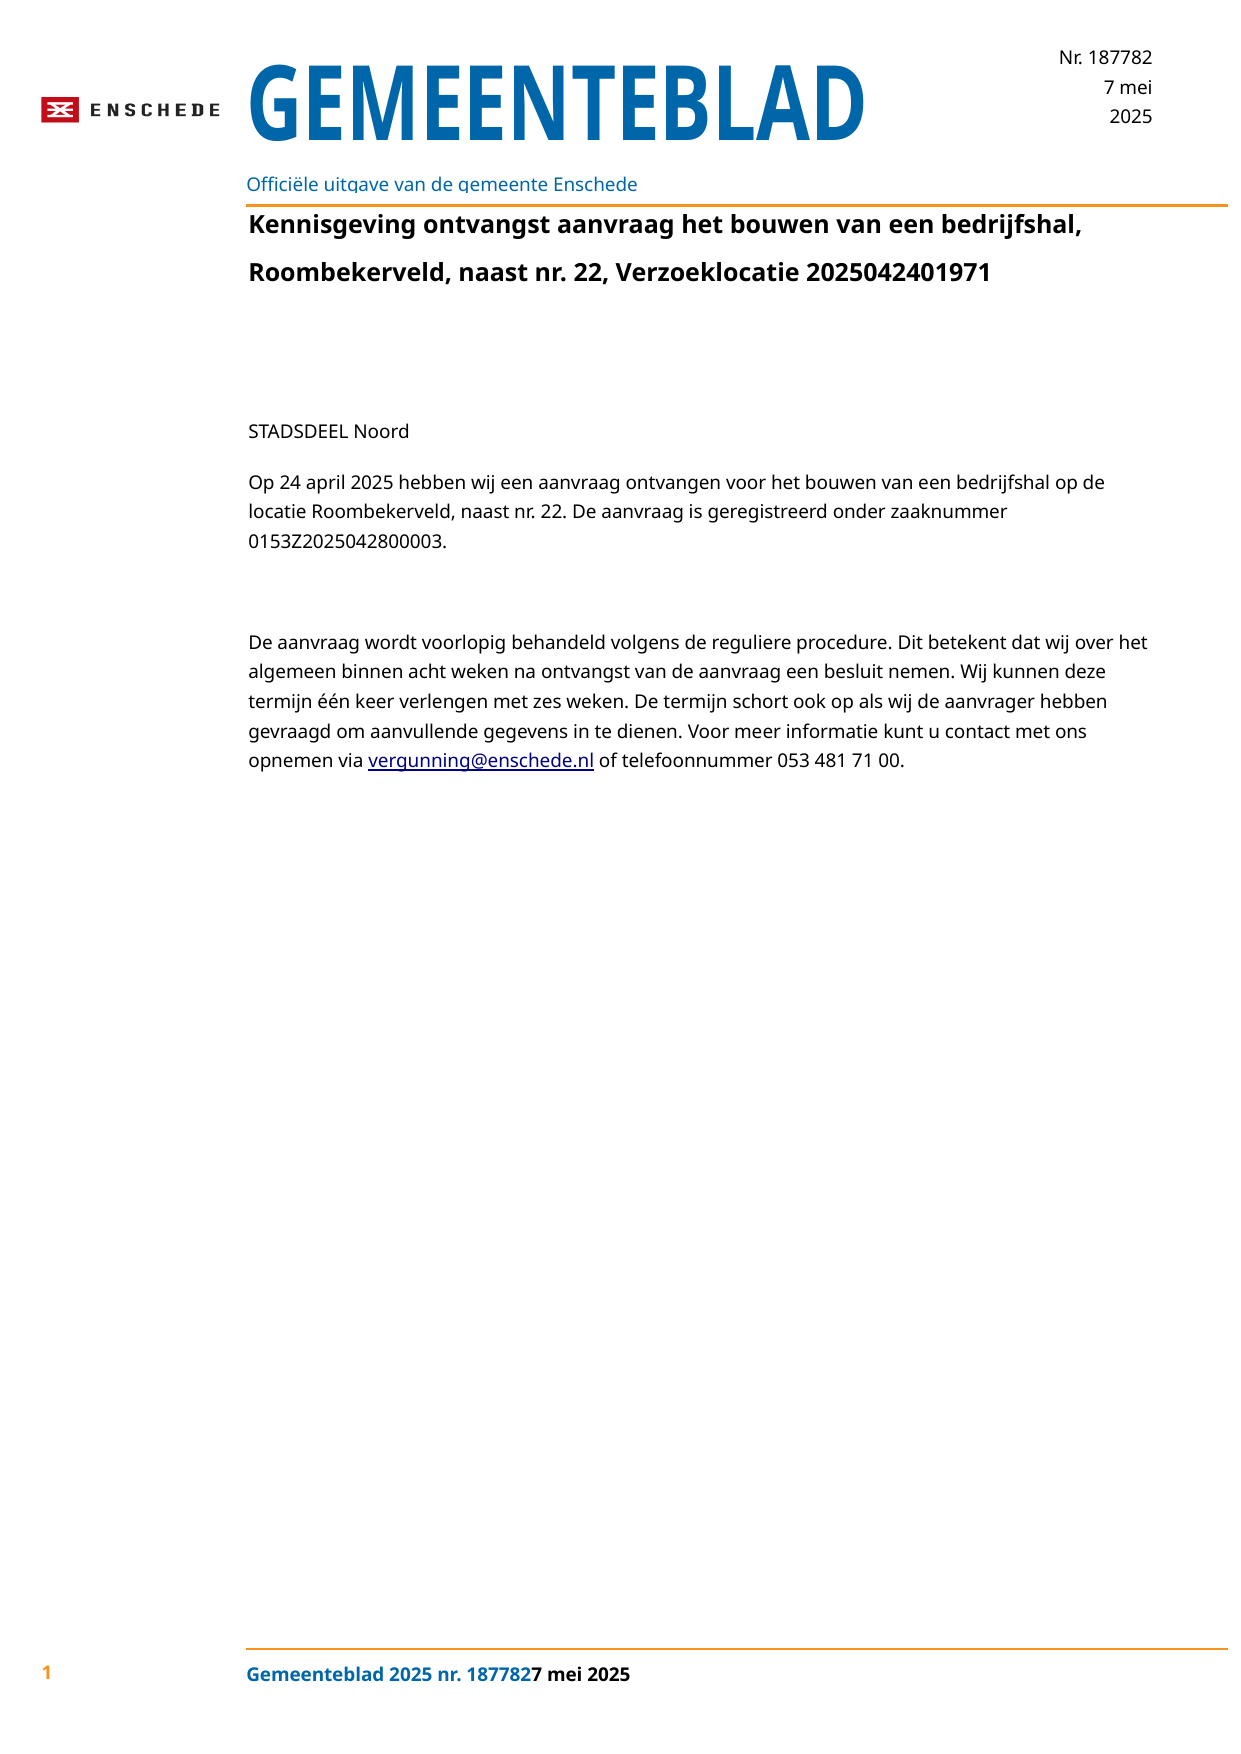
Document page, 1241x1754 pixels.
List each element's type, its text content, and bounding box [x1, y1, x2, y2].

text STADSDEEL Noord [248, 419, 1152, 444]
picture [41, 47, 231, 172]
text Op 24 april 2025 hebben wij een aanvraag ontvangen voor het bouwen van een bedrijfshal op de locatie Roombekerveld, naast nr. 22. De aanvraag is geregistreerd onder zaaknummer 0153Z2025042800003. [248, 469, 1152, 554]
text De aanvraag wordt voorlopig behandeld volgens de reguliere procedure. Dit betekent dat wij over het algemeen binnen acht weken na ontvangst van de aanvraag een besluit nemen. Wij kunnen deze termijn één keer verlengen met zes weken. De termijn schort ook op als wij de aanvrager hebben gevraagd om aanvullende gegevens in te dienen. Voor meer informatie kunt u contact met ons opnemen via vergunning@enschede.nl of telefoonnummer 053 481 71 00. [248, 629, 1152, 773]
text Kennisgeving ontvangst aanvraag het bouwen van een bedrijfshal, Roombekerveld, naast nr. 22, Verzoeklocatie 2025042401971 [248, 207, 1152, 288]
